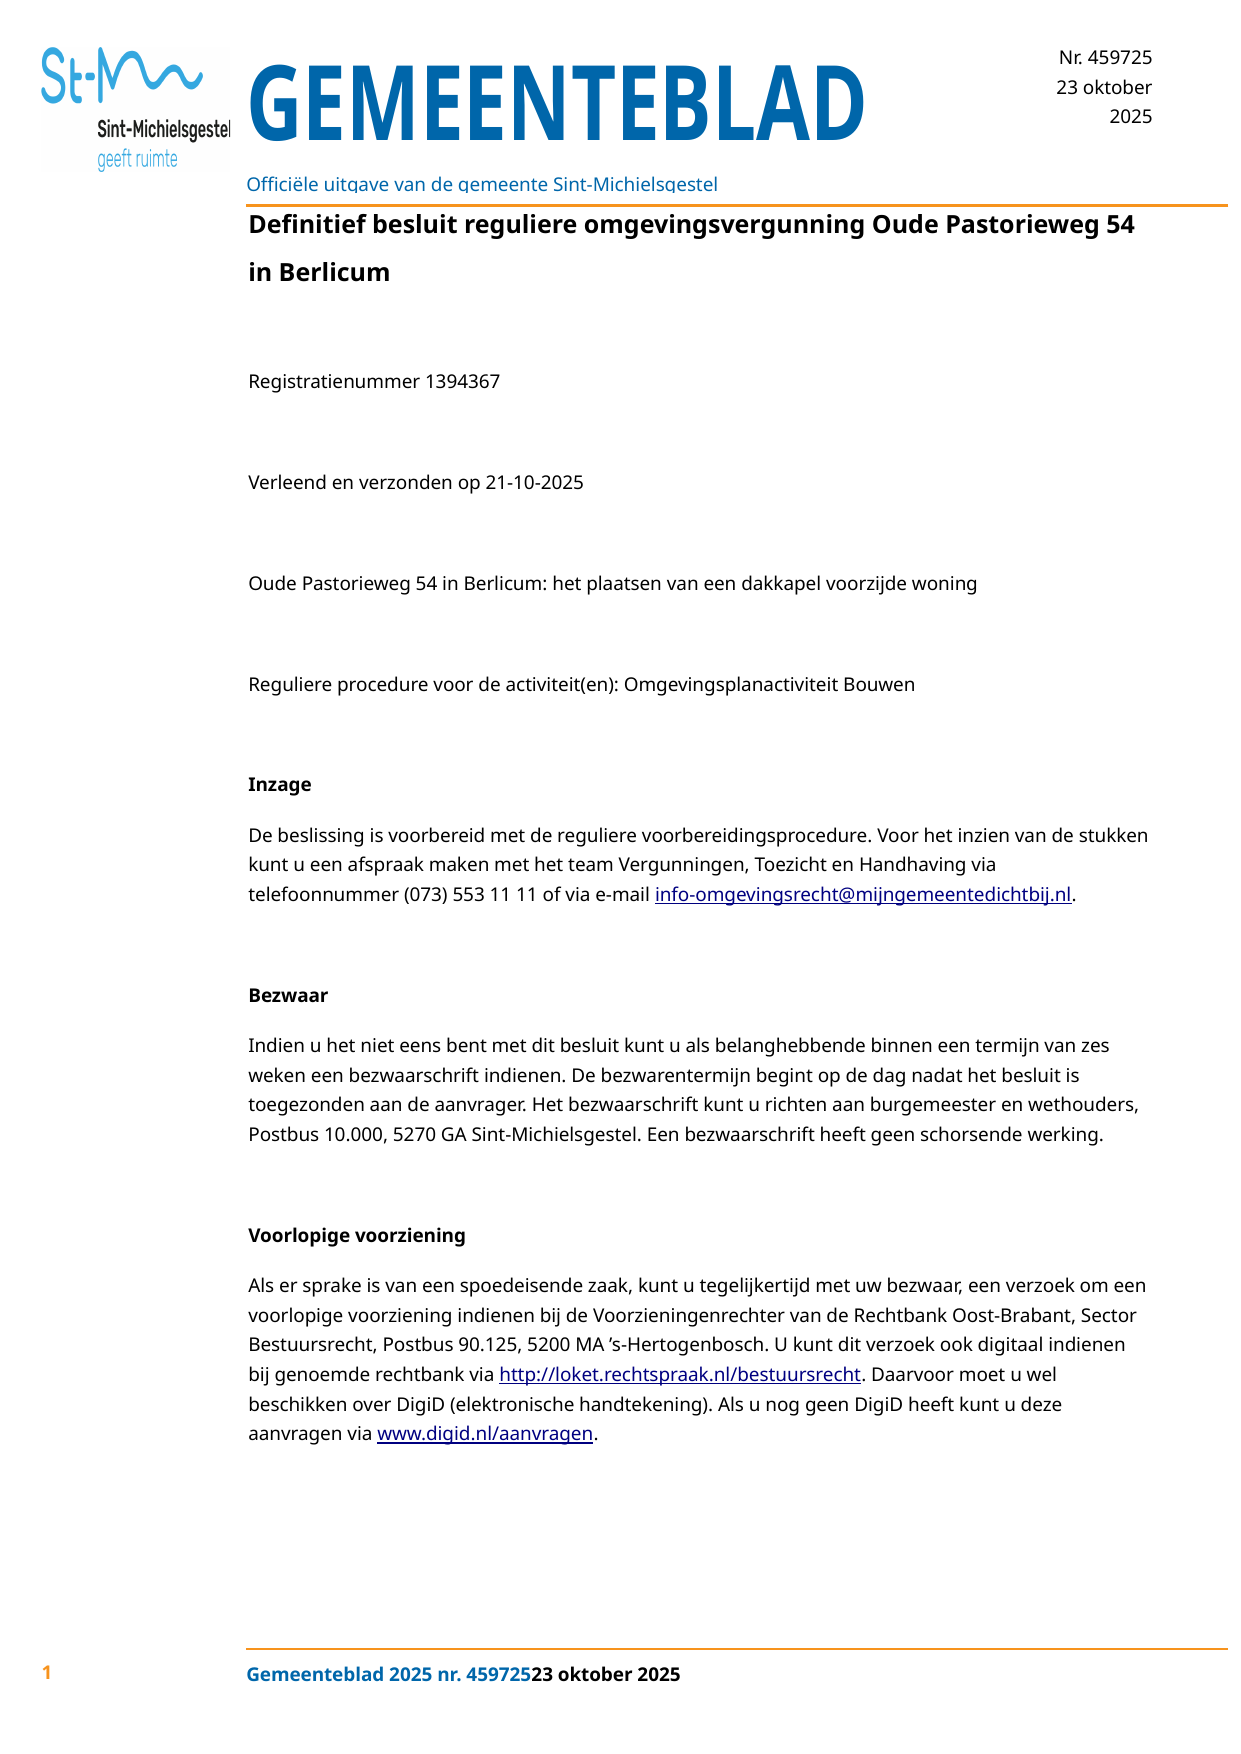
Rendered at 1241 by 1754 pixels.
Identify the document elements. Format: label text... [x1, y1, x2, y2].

text Voorlopige voorziening [248, 1222, 1152, 1248]
text Verleend en verzonden op 21-10-2025 [248, 469, 1152, 495]
text Inzage [248, 772, 1152, 797]
text Oude Pastorieweg 54 in Berlicum: het plaatsen van een dakkapel voorzijde woning [248, 570, 1152, 596]
text Bezwaar [248, 982, 1152, 1008]
text Registratienummer 1394367 [248, 368, 1152, 394]
text Definitief besluit reguliere omgevingsvergunning Oude Pastorieweg 54 in Berlicum [248, 207, 1152, 288]
text Indien u het niet eens bent met dit besluit kunt u als belanghebbende binnen een termijn van zes weken een bezwaarschrift indienen. De bezwarentermijn begint op de dag nadat het besluit is toegezonden aan de aanvrager. Het bezwaarschrift kunt u richten aan burgemeester en wethouders, Postbus 10.000, 5270 GA Sint-Michielsgestel. Een bezwaarschrift heeft geen schorsende werking. [248, 1032, 1152, 1147]
text Reguliere procedure voor de activiteit(en): Omgevingsplanactiviteit Bouwen [248, 671, 1152, 697]
picture [41, 47, 231, 172]
text Als er sprake is van een spoedeisende zaak, kunt u tegelijkertijd met uw bezwaar, een verzoek om een voorlopige voorziening indienen bij de Voorzieningenrechter van de Rechtbank Oost-Brabant, Sector Bestuursrecht, Postbus 90.125, 5200 MA ’s-Hertogenbosch. U kunt dit verzoek ook digitaal indienen bij genoemde rechtbank via http://loket.rechtspraak.nl/bestuursrecht. Daarvoor moet u wel beschikken over DigiD (elektronische handtekening). Als u nog geen DigiD heeft kunt u deze aanvragen via www.digid.nl/aanvragen. [248, 1272, 1152, 1446]
text De beslissing is voorbereid met de reguliere voorbereidingsprocedure. Voor het inzien van de stukken kunt u een afspraak maken met het team Vergunningen, Toezicht en Handhaving via telefoonnummer (073) 553 11 11 of via e-mail info-omgevingsrecht@mijngemeentedichtbij.nl. [248, 822, 1152, 907]
